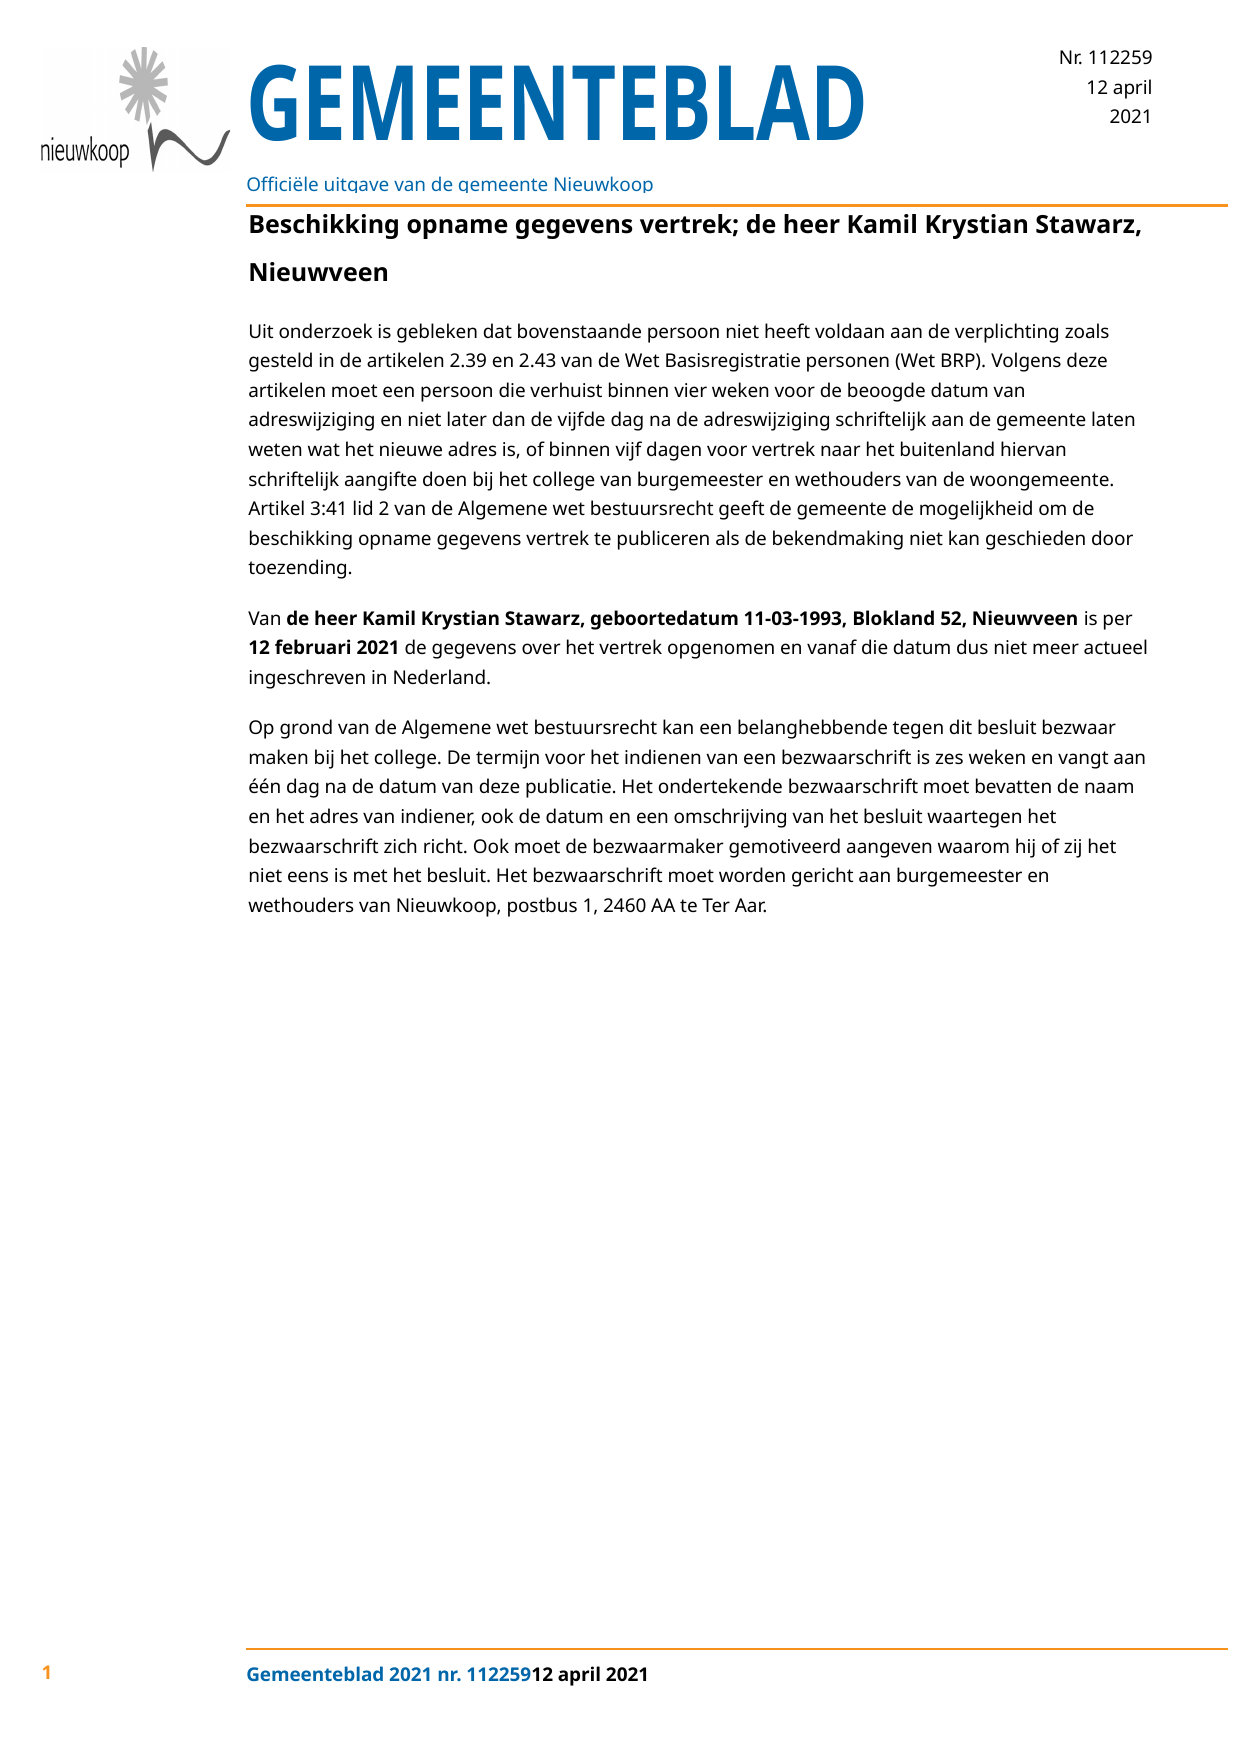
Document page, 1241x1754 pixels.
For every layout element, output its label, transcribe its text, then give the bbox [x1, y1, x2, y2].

text Uit onderzoek is gebleken dat bovenstaande persoon niet heeft voldaan aan de verplichting zoals gesteld in de artikelen 2.39 en 2.43 van de Wet Basisregistratie personen (Wet BRP). Volgens deze artikelen moet een persoon die verhuist binnen vier weken voor de beoogde datum van adreswijziging en niet later dan de vijfde dag na de adreswijziging schriftelijk aan de gemeente laten weten wat het nieuwe adres is, of binnen vijf dagen voor vertrek naar het buitenland hiervan schriftelijk aangifte doen bij het college van burgemeester en wethouders van de woongemeente. Artikel 3:41 lid 2 van de Algemene wet bestuursrecht geeft de gemeente de mogelijkheid om de beschikking opname gegevens vertrek te publiceren als de bekendmaking niet kan geschieden door toezending. [248, 318, 1152, 580]
text Van de heer Kamil Krystian Stawarz, geboortedatum 11-03-1993, Blokland 52, Nieuwveen is per 12 februari 2021 de gegevens over het vertrek opgenomen en vanaf die datum dus niet meer actueel ingeschreven in Nederland. [248, 605, 1152, 690]
text Beschikking opname gegevens vertrek; de heer Kamil Krystian Stawarz, Nieuwveen [248, 207, 1152, 288]
text Op grond van de Algemene wet bestuursrecht kan een belanghebbende tegen dit besluit bezwaar maken bij het college. De termijn voor het indienen van een bezwaarschrift is zes weken en vangt aan één dag na de datum van deze publicatie. Het ondertekende bezwaarschrift moet bevatten de naam en het adres van indiener, ook de datum en een omschrijving van het besluit waartegen het bezwaarschrift zich richt. Ook moet de bezwaarmaker gemotiveerd aangeven waarom hij of zij het niet eens is met het besluit. Het bezwaarschrift moet worden gericht aan burgemeester en wethouders van Nieuwkoop, postbus 1, 2460 AA te Ter Aar. [248, 714, 1152, 918]
picture [41, 47, 231, 172]
